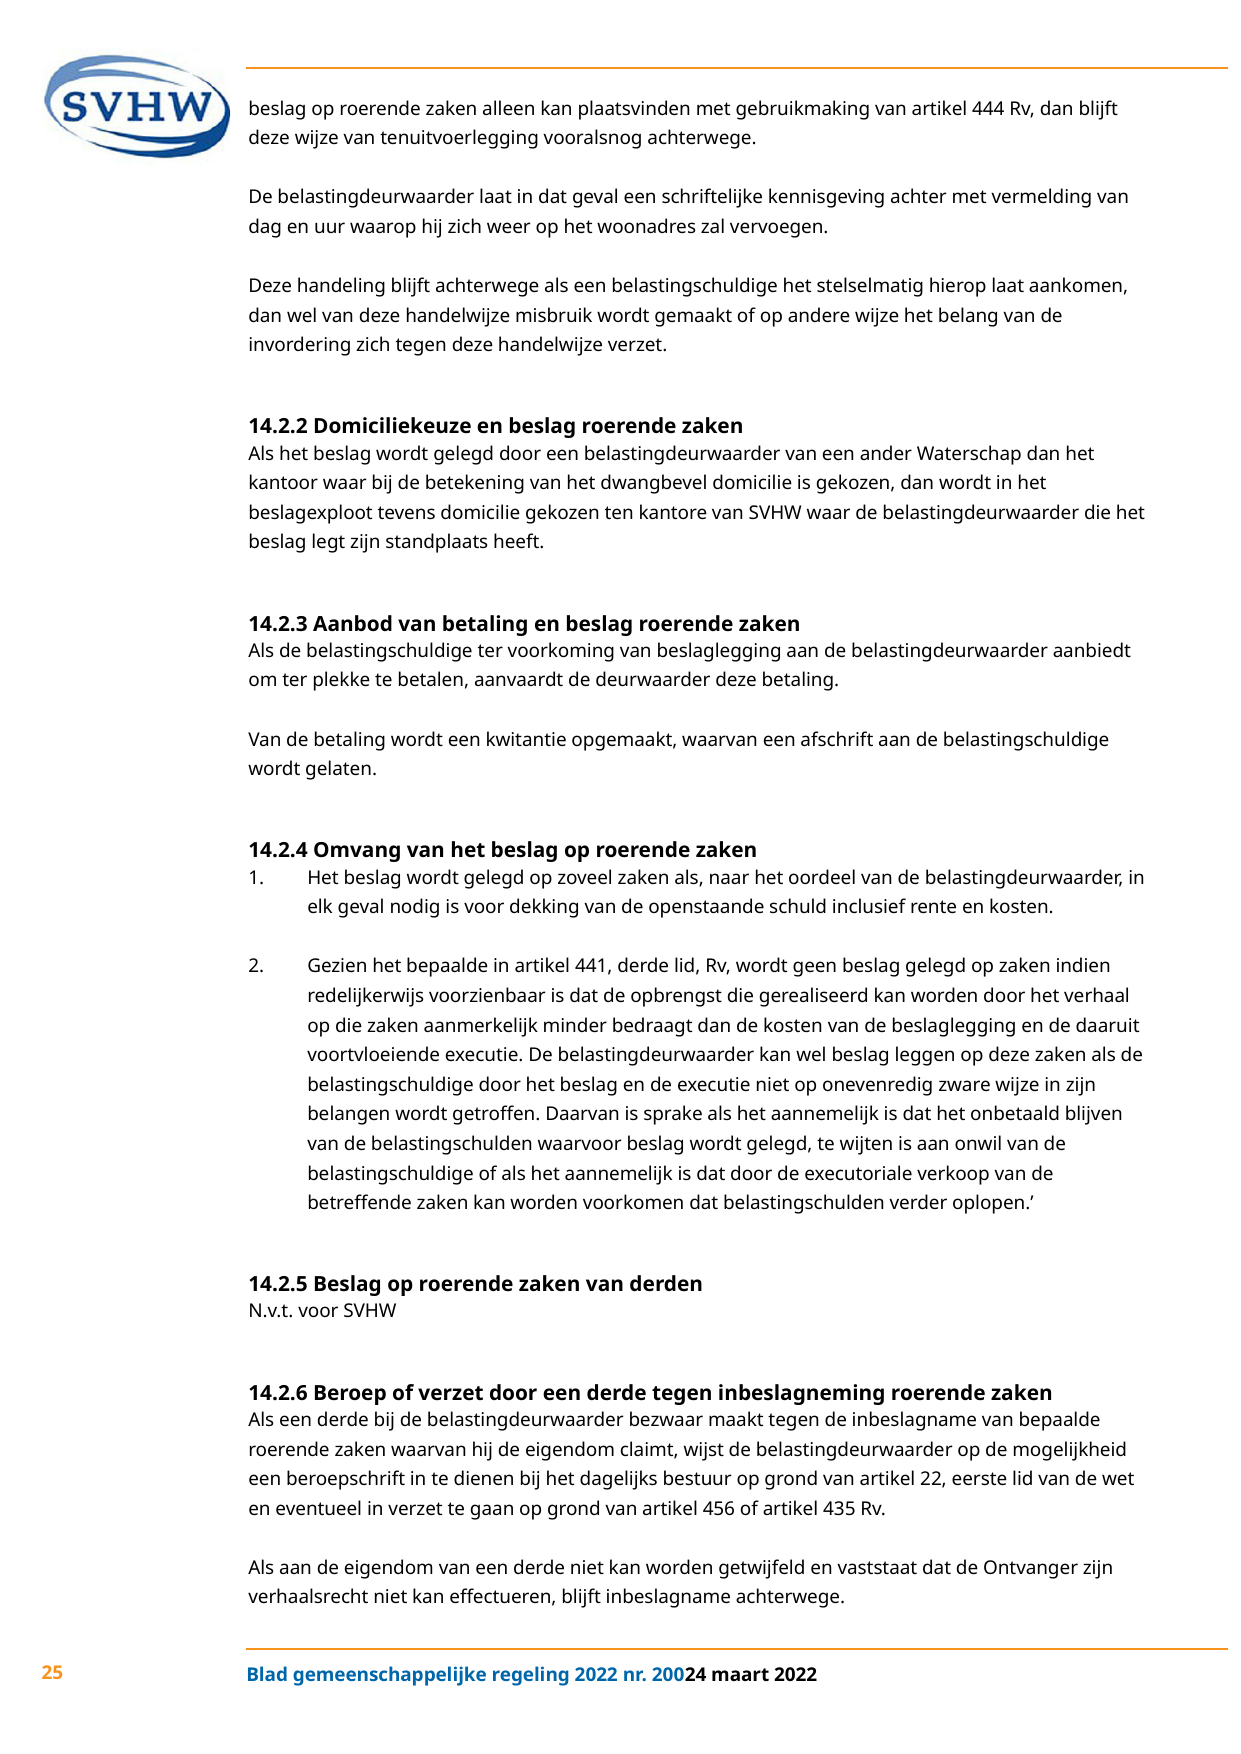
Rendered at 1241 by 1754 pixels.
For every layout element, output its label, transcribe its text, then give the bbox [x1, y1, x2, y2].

list Gezien het bepaalde in artikel 441, derde lid, Rv, wordt geen beslag gelegd op zaken indien redelijkerwijs voorzienbaar is dat de opbrengst die gerealiseerd kan worden door het verhaal op die zaken aanmerkelijk minder bedraagt dan de kosten van de beslaglegging en de daaruit voortvloeiende executie. De belastingdeurwaarder kan wel beslag leggen op deze zaken als de belastingschuldige door het beslag en de executie niet op onevenredig zware wijze in zijn belangen wordt getroffen. Daarvan is sprake als het aannemelijk is dat het onbetaald blijven van de belastingschulden waarvoor beslag wordt gelegd, te wijten is aan onwil van de belastingschuldige of als het aannemelijk is dat door de executoriale verkoop van de betreffende zaken kan worden voorkomen dat belastingschulden verder oplopen.’ [248, 953, 1152, 1215]
text 14.2.2 Domiciliekeuze en beslag roerende zaken [248, 411, 1152, 440]
text Van de betaling wordt een kwitantie opgemaakt, waarvan een afschrift aan de belastingschuldige wordt gelaten. [248, 726, 1152, 781]
picture [41, 47, 231, 172]
text De belastingdeurwaarder laat in dat geval een schriftelijke kennisgeving achter met vermelding van dag en uur waarop hij zich weer op het woonadres zal vervoegen. [248, 183, 1152, 239]
text beslag op roerende zaken alleen kan plaatsvinden met gebruikmaking van artikel 444 Rv, dan blijft deze wijze van tenuitvoerlegging vooralsnog achterwege. [248, 95, 1152, 150]
text Als het beslag wordt gelegd door een belastingdeurwaarder van een ander Waterschap dan het kantoor waar bij de betekening van het dwangbevel domicilie is gekozen, dan wordt in het beslagexploot tevens domicilie gekozen ten kantore van SVHW waar de belastingdeurwaarder die het beslag legt zijn standplaats heeft. [248, 440, 1152, 554]
text 14.2.6 Beroep of verzet door een derde tegen inbeslagneming roerende zaken [248, 1378, 1152, 1406]
list Het beslag wordt gelegd op zoveel zaken als, naar het oordeel van de belastingdeurwaarder, in elk geval nodig is voor dekking van de openstaande schuld inclusief rente en kosten. [248, 864, 1152, 919]
text Als een derde bij de belastingdeurwaarder bezwaar maakt tegen de inbeslagname van bepaalde roerende zaken waarvan hij de eigendom claimt, wijst de belastingdeurwaarder op de mogelijkheid een beroepschrift in te dienen bij het dagelijks bestuur op grond van artikel 22, eerste lid van de wet en eventueel in verzet te gaan op grond van artikel 456 of artikel 435 Rv. [248, 1406, 1152, 1521]
text 14.2.3 Aanbod van betaling en beslag roerende zaken [248, 609, 1152, 637]
text 14.2.4 Omvang van het beslag op roerende zaken [248, 835, 1152, 864]
text Deze handeling blijft achterwege als een belastingschuldige het stelselmatig hierop laat aankomen, dan wel van deze handelwijze misbruik wordt gemaakt of op andere wijze het belang van de invordering zich tegen deze handelwijze verzet. [248, 272, 1152, 357]
text N.v.t. voor SVHW [248, 1298, 1152, 1323]
text Als de belastingschuldige ter voorkoming van beslaglegging aan de belastingdeurwaarder aanbiedt om ter plekke te betalen, aanvaardt de deurwaarder deze betaling. [248, 637, 1152, 692]
text Als aan de eigendom van een derde niet kan worden getwijfeld en vaststaat dat de Ontvanger zijn verhaalsrecht niet kan effectueren, blijft inbeslagname achterwege. [248, 1554, 1152, 1609]
text 14.2.5 Beslag op roerende zaken van derden [248, 1269, 1152, 1298]
